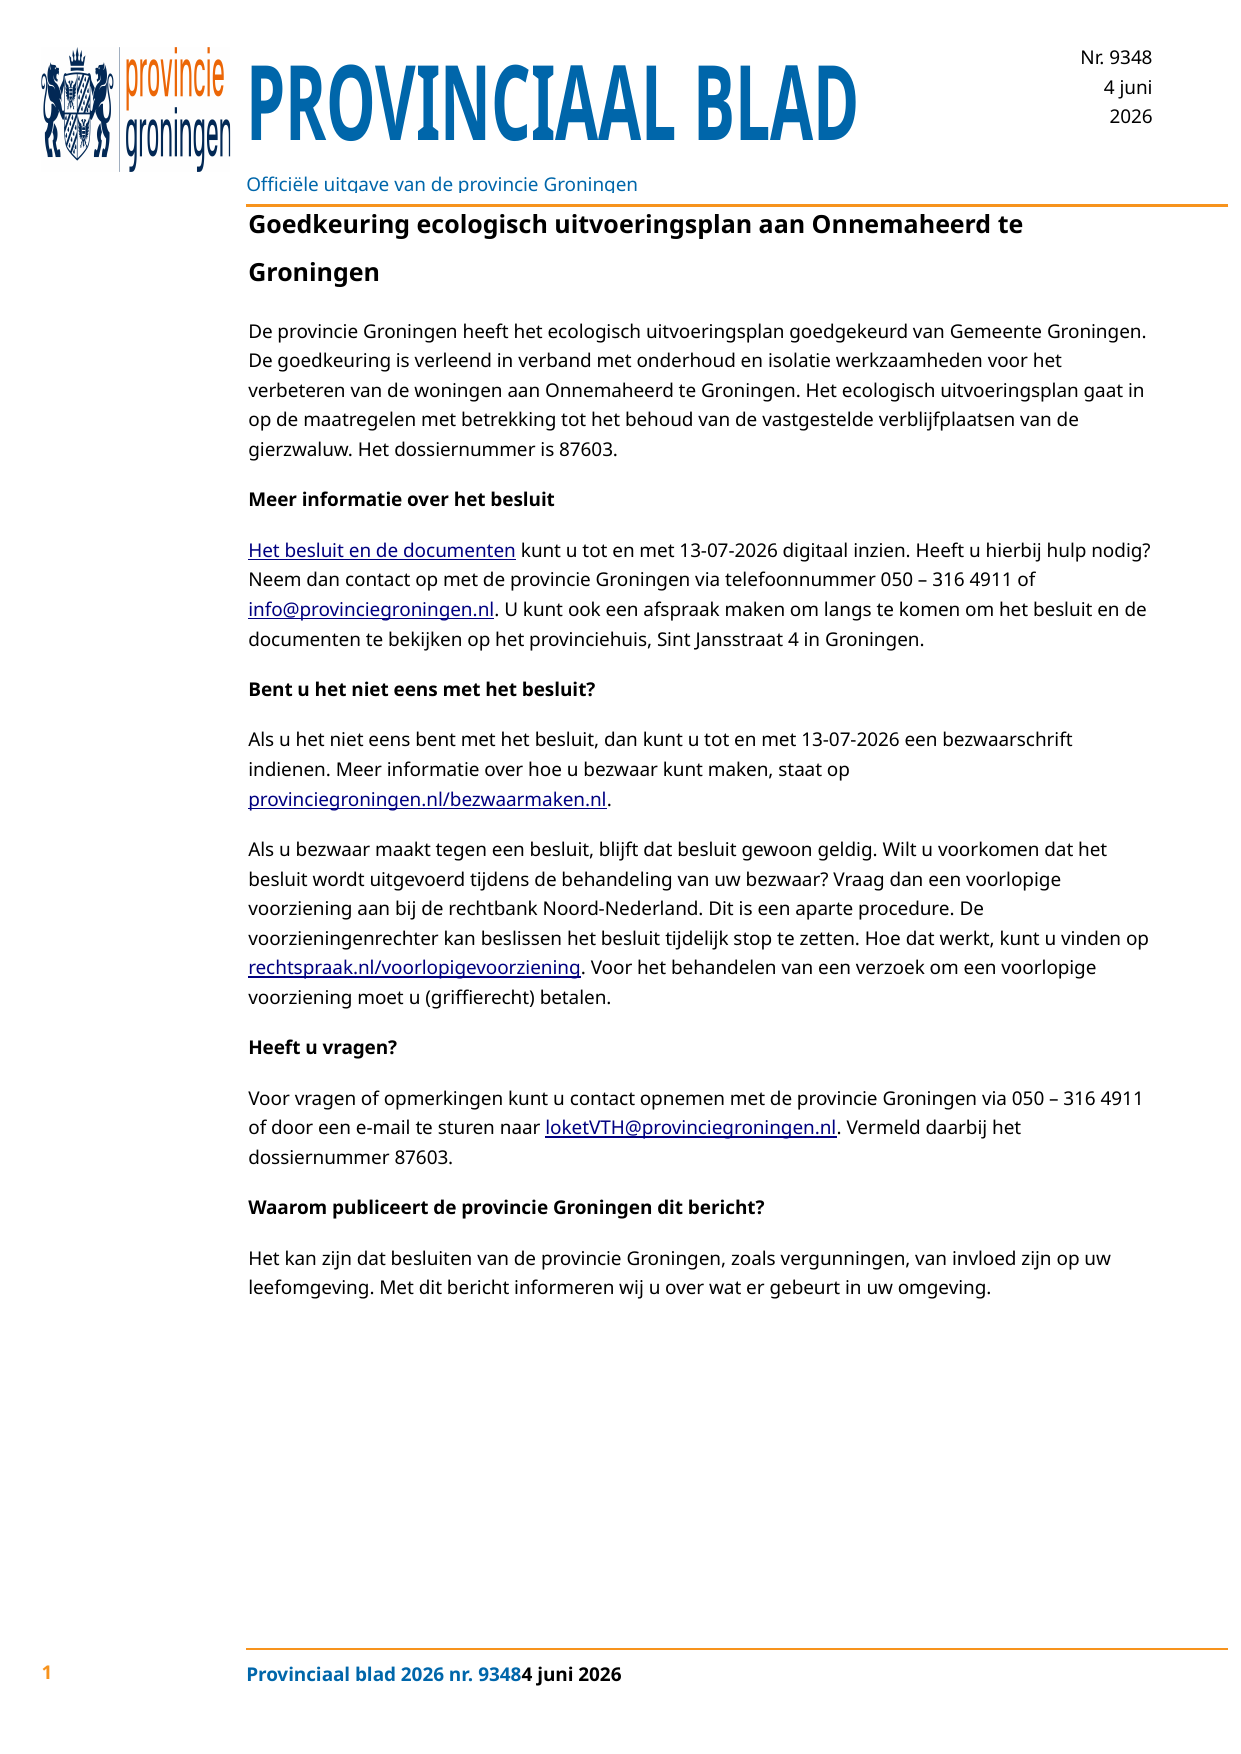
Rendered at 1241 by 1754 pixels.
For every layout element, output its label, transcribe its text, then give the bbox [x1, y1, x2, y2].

text Bent u het niet eens met het besluit? [248, 676, 1152, 702]
text Als u het niet eens bent met het besluit, dan kunt u tot en met 13-07-2026 een bezwaarschrift indienen. Meer informatie over hoe u bezwaar kunt maken, staat op provinciegroningen.nl/bezwaarmaken.nl. [248, 727, 1152, 812]
text Meer informatie over het besluit [248, 487, 1152, 512]
picture [41, 47, 231, 172]
text Het kan zijn dat besluiten van de provincie Groningen, zoals vergunningen, van invloed zijn op uw leefomgeving. Met dit bericht informeren wij u over wat er gebeurt in uw omgeving. [248, 1245, 1152, 1300]
text Het besluit en de documenten kunt u tot en met 13-07-2026 digitaal inzien. Heeft u hierbij hulp nodig? Neem dan contact op met de provincie Groningen via telefoonnummer 050 – 316 4911 of info@provinciegroningen.nl. U kunt ook een afspraak maken om langs te komen om het besluit en de documenten te bekijken op het provinciehuis, Sint Jansstraat 4 in Groningen. [248, 537, 1152, 652]
text Heeft u vragen? [248, 1034, 1152, 1060]
text Als u bezwaar maakt tegen een besluit, blijft dat besluit gewoon geldig. Wilt u voorkomen dat het besluit wordt uitgevoerd tijdens de behandeling van uw bezwaar? Vraag dan een voorlopige voorziening aan bij de rechtbank Noord-Nederland. Dit is een aparte procedure. De voorzieningenrechter kan beslissen het besluit tijdelijk stop te zetten. Hoe dat werkt, kunt u vinden op rechtspraak.nl/voorlopigevoorziening. Voor het behandelen van een verzoek om een voorlopige voorziening moet u (griffierecht) betalen. [248, 836, 1152, 1010]
text Voor vragen of opmerkingen kunt u contact opnemen met de provincie Groningen via 050 – 316 4911 of door een e-mail te sturen naar loketVTH@provinciegroningen.nl. Vermeld daarbij het dossiernummer 87603. [248, 1085, 1152, 1170]
text De provincie Groningen heeft het ecologisch uitvoeringsplan goedgekeurd van Gemeente Groningen. De goedkeuring is verleend in verband met onderhoud en isolatie werkzaamheden voor het verbeteren van de woningen aan Onnemaheerd te Groningen. Het ecologisch uitvoeringsplan gaat in op de maatregelen met betrekking tot het behoud van de vastgestelde verblijfplaatsen van de gierzwaluw. Het dossiernummer is 87603. [248, 318, 1152, 462]
text Waarom publiceert de provincie Groningen dit bericht? [248, 1194, 1152, 1220]
text Goedkeuring ecologisch uitvoeringsplan aan Onnemaheerd te Groningen [248, 207, 1152, 288]
